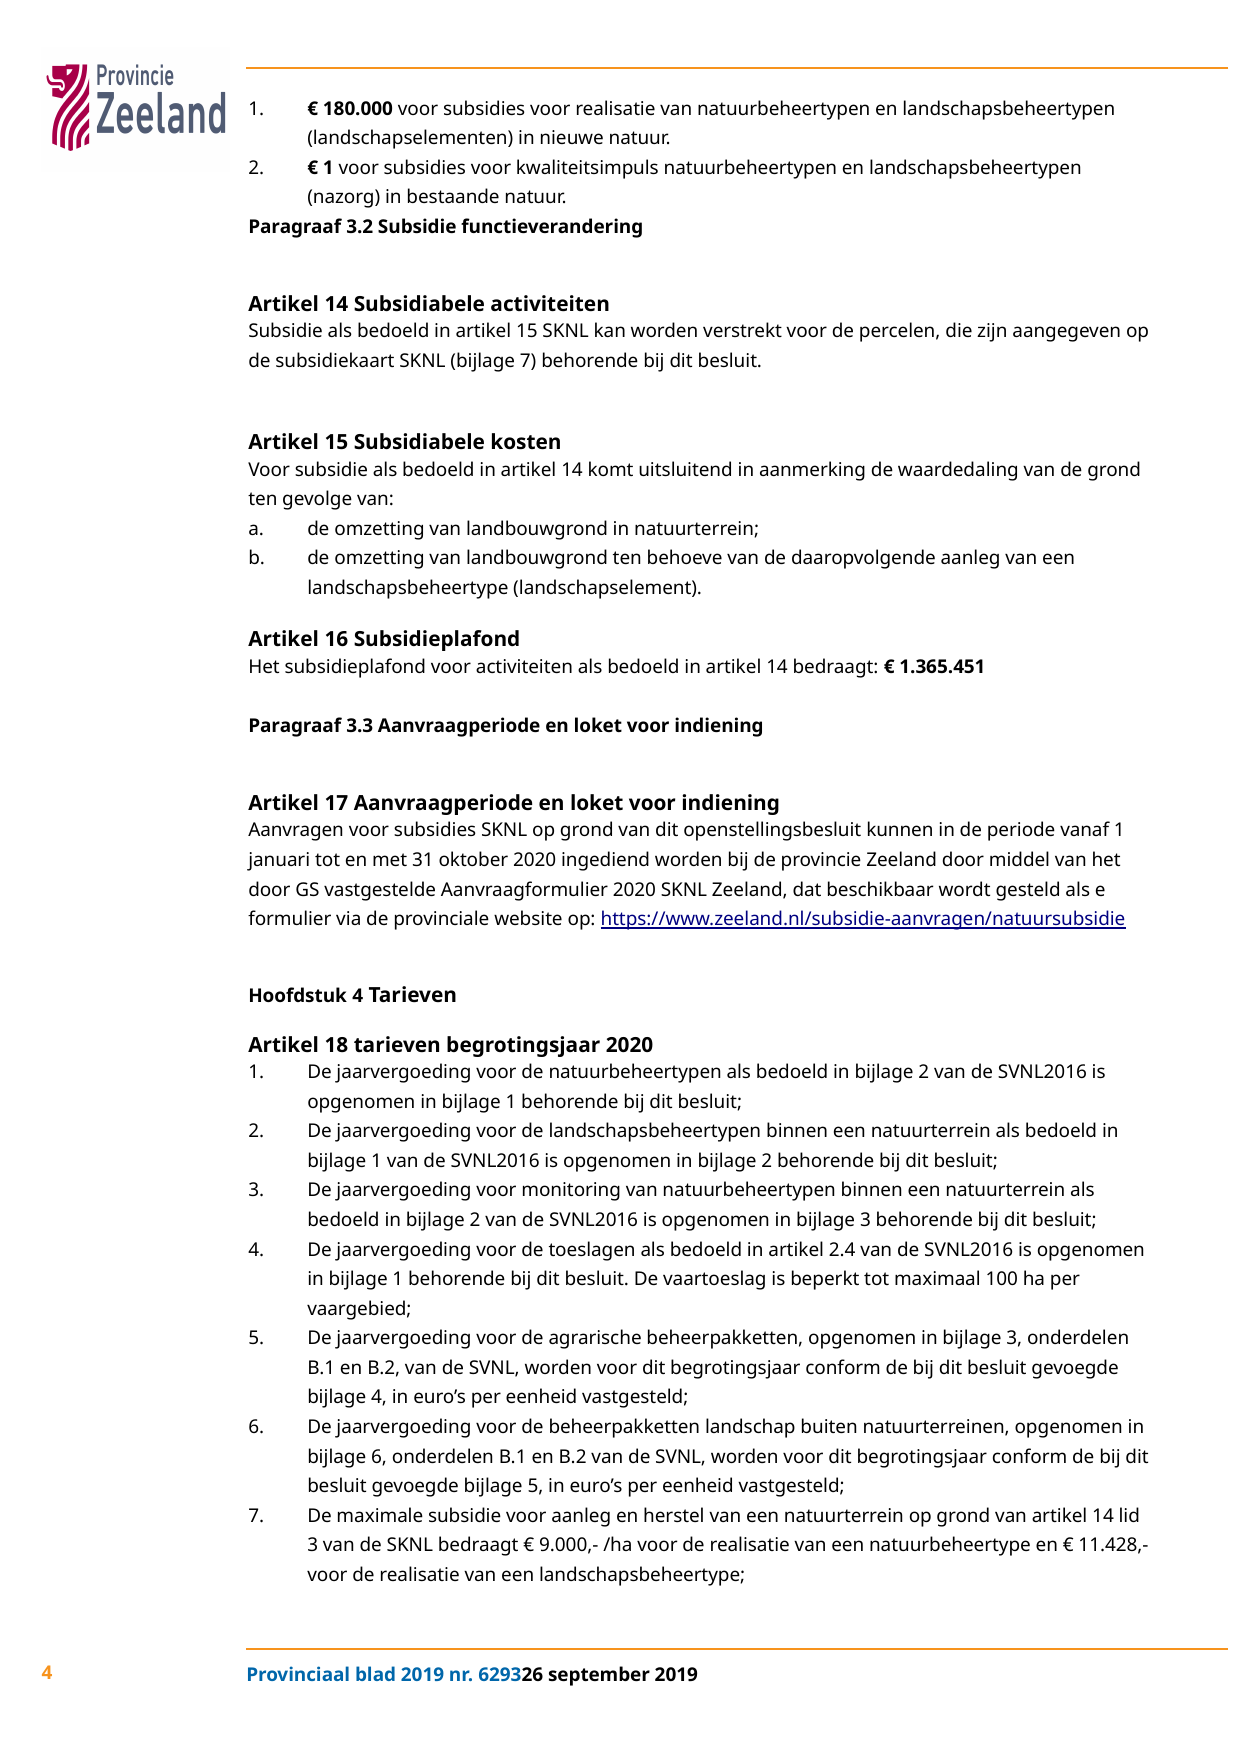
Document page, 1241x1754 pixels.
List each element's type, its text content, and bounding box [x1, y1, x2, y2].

text Paragraaf 3.2 Subsidie functieverandering [248, 213, 1152, 239]
text Artikel 14 Subsidiabele activiteiten [248, 289, 1152, 318]
text Paragraaf 3.3 Aanvraagperiode en loket voor indiening [248, 712, 1152, 738]
picture [41, 47, 231, 172]
list De jaarvergoeding voor de agrarische beheerpakketten, opgenomen in bijlage 3, onderdelen B.1 en B.2, van de SVNL, worden voor dit begrotingsjaar conform de bij dit besluit gevoegde bijlage 4, in euro’s per eenheid vastgesteld; [248, 1324, 1152, 1409]
list De jaarvergoeding voor de landschapsbeheertypen binnen een natuurterrein als bedoeld in bijlage 1 van de SVNL2016 is opgenomen in bijlage 2 behorende bij dit besluit; [248, 1117, 1152, 1173]
text Artikel 18 tarieven begrotingsjaar 2020 [248, 1030, 1152, 1058]
text Artikel 17 Aanvraagperiode en loket voor indiening [248, 788, 1152, 817]
list de omzetting van landbouwgrond in natuurterrein; [248, 515, 1152, 541]
list € 1 voor subsidies voor kwaliteitsimpuls natuurbeheertypen en landschapsbeheertypen (nazorg) in bestaande natuur. [248, 154, 1152, 209]
text Hoofdstuk 4 Tarieven [248, 981, 1152, 1009]
list De maximale subsidie voor aanleg en herstel van een natuurterrein op grond van artikel 14 lid 3 van de SKNL bedraagt € 9.000,- /ha voor de realisatie van een natuurbeheertype en € 11.428,- voor de realisatie van een landschapsbeheertype; [248, 1502, 1152, 1587]
list de omzetting van landbouwgrond ten behoeve van de daaropvolgende aanleg van een landschapsbeheertype (landschapselement). [248, 544, 1152, 600]
text Voor subsidie als bedoeld in artikel 14 komt uitsluitend in aanmerking de waardedaling van de grond ten gevolge van: [248, 456, 1152, 511]
list € 180.000 voor subsidies voor realisatie van natuurbeheertypen en landschapsbeheertypen (landschapselementen) in nieuwe natuur. [248, 95, 1152, 150]
text Aanvragen voor subsidies SKNL op grond van dit openstellingsbesluit kunnen in de periode vanaf 1 januari tot en met 31 oktober 2020 ingediend worden bij de provincie Zeeland door middel van het door GS vastgestelde Aanvraagformulier 2020 SKNL Zeeland, dat beschikbaar wordt gesteld als e formulier via de provinciale website op: https://www.zeeland.nl/subsidie-aanvragen/natuursubsidie [248, 817, 1152, 931]
list De jaarvergoeding voor monitoring van natuurbeheertypen binnen een natuurterrein als bedoeld in bijlage 2 van de SVNL2016 is opgenomen in bijlage 3 behorende bij dit besluit; [248, 1177, 1152, 1232]
list De jaarvergoeding voor de toeslagen als bedoeld in artikel 2.4 van de SVNL2016 is opgenomen in bijlage 1 behorende bij dit besluit. De vaartoeslag is beperkt tot maximaal 100 ha per vaargebied; [248, 1236, 1152, 1321]
text Het subsidieplafond voor activiteiten als bedoeld in artikel 14 bedraagt: € 1.365.451 [248, 653, 1152, 679]
text Artikel 16 Subsidieplafond [248, 624, 1152, 653]
text Artikel 15 Subsidiabele kosten [248, 427, 1152, 456]
list De jaarvergoeding voor de natuurbeheertypen als bedoeld in bijlage 2 van de SVNL2016 is opgenomen in bijlage 1 behorende bij dit besluit; [248, 1058, 1152, 1114]
list De jaarvergoeding voor de beheerpakketten landschap buiten natuurterreinen, opgenomen in bijlage 6, onderdelen B.1 en B.2 van de SVNL, worden voor dit begrotingsjaar conform de bij dit besluit gevoegde bijlage 5, in euro’s per eenheid vastgesteld; [248, 1413, 1152, 1498]
text Subsidie als bedoeld in artikel 15 SKNL kan worden verstrekt voor de percelen, die zijn aangegeven op de subsidiekaart SKNL (bijlage 7) behorende bij dit besluit. [248, 318, 1152, 373]
